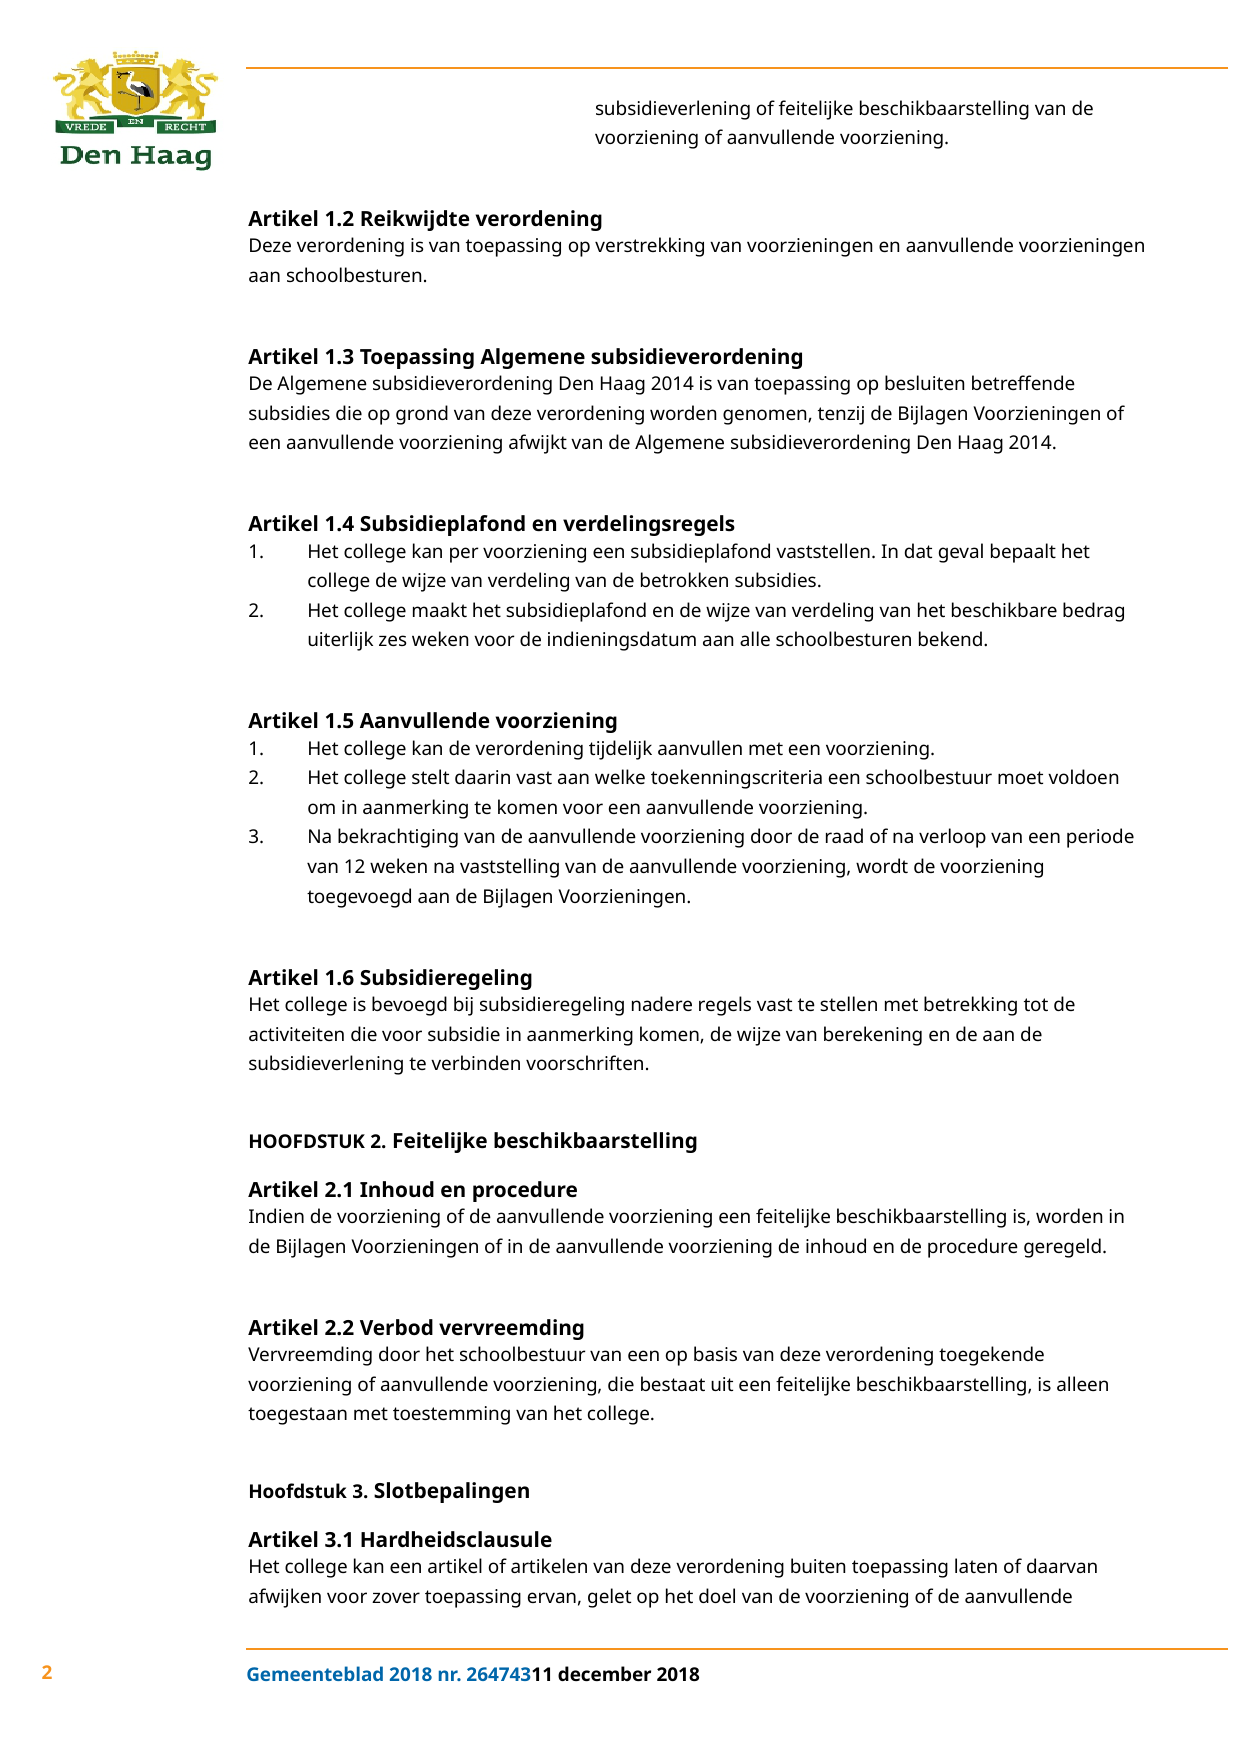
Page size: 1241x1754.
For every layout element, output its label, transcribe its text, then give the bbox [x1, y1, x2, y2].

text Artikel 1.6 Subsidieregeling [248, 963, 1152, 991]
text Artikel 1.5 Aanvullende voorziening [248, 707, 1152, 735]
text Indien de voorziening of de aanvullende voorziening een feitelijke beschikbaarstelling is, worden in de Bijlagen Voorzieningen of in de aanvullende voorziening de inhoud en de procedure geregeld. [248, 1203, 1152, 1259]
text Artikel 3.1 Hardheidsclausule [248, 1525, 1152, 1553]
text Artikel 1.4 Subsidieplafond en verdelingsregels [248, 509, 1152, 538]
list Het college stelt daarin vast aan welke toekenningscriteria een schoolbestuur moet voldoen om in aanmerking te komen voor een aanvullende voorziening. [248, 764, 1152, 820]
picture [41, 47, 231, 172]
text HOOFDSTUK 2. Feitelijke beschikbaarstelling [248, 1126, 1152, 1154]
text Hoofdstuk 3. Slotbepalingen [248, 1476, 1152, 1504]
list Na bekrachtiging van de aanvullende voorziening door de raad of na verloop van een periode van 12 weken na vaststelling van de aanvullende voorziening, wordt de voorziening toegevoegd aan de Bijlagen Voorzieningen. [248, 824, 1152, 909]
text Artikel 2.1 Inhoud en procedure [248, 1175, 1152, 1203]
text Artikel 1.3 Toepassing Algemene subsidieverordening [248, 342, 1152, 370]
list Het college maakt het subsidieplafond en de wijze van verdeling van het beschikbare bedrag uiterlijk zes weken voor de indieningsdatum aan alle schoolbesturen bekend. [248, 597, 1152, 652]
text Het college kan een artikel of artikelen van deze verordening buiten toepassing laten of daarvan afwijken voor zover toepassing ervan, gelet op het doel van de voorziening of de aanvullende [248, 1553, 1152, 1609]
text Artikel 2.2 Verbod vervreemding [248, 1313, 1152, 1341]
text Artikel 1.2 Reikwijdte verordening [248, 204, 1152, 232]
table_cell subsidieverlening of feitelijke beschikbaarstelling van de voorziening of aanvullende voorziening. [595, 95, 1152, 150]
list Het college kan de verordening tijdelijk aanvullen met een voorziening. [248, 735, 1152, 761]
text Vervreemding door het schoolbestuur van een op basis van deze verordening toegekende voorziening of aanvullende voorziening, die bestaat uit een feitelijke beschikbaarstelling, is alleen toegestaan met toestemming van het college. [248, 1341, 1152, 1426]
list Het college kan per voorziening een subsidieplafond vaststellen. In dat geval bepaalt het college de wijze van verdeling van de betrokken subsidies. [248, 538, 1152, 593]
text De Algemene subsidieverordening Den Haag 2014 is van toepassing op besluiten betreffende subsidies die op grond van deze verordening worden genomen, tenzij de Bijlagen Voorzieningen of een aanvullende voorziening afwijkt van de Algemene subsidieverordening Den Haag 2014. [248, 370, 1152, 455]
text Deze verordening is van toepassing op verstrekking van voorzieningen en aanvullende voorzieningen aan schoolbesturen. [248, 232, 1152, 287]
text Het college is bevoegd bij subsidieregeling nadere regels vast te stellen met betrekking tot de activiteiten die voor subsidie in aanmerking komen, de wijze van berekening en de aan de subsidieverlening te verbinden voorschriften. [248, 991, 1152, 1076]
table_cell [248, 95, 595, 150]
